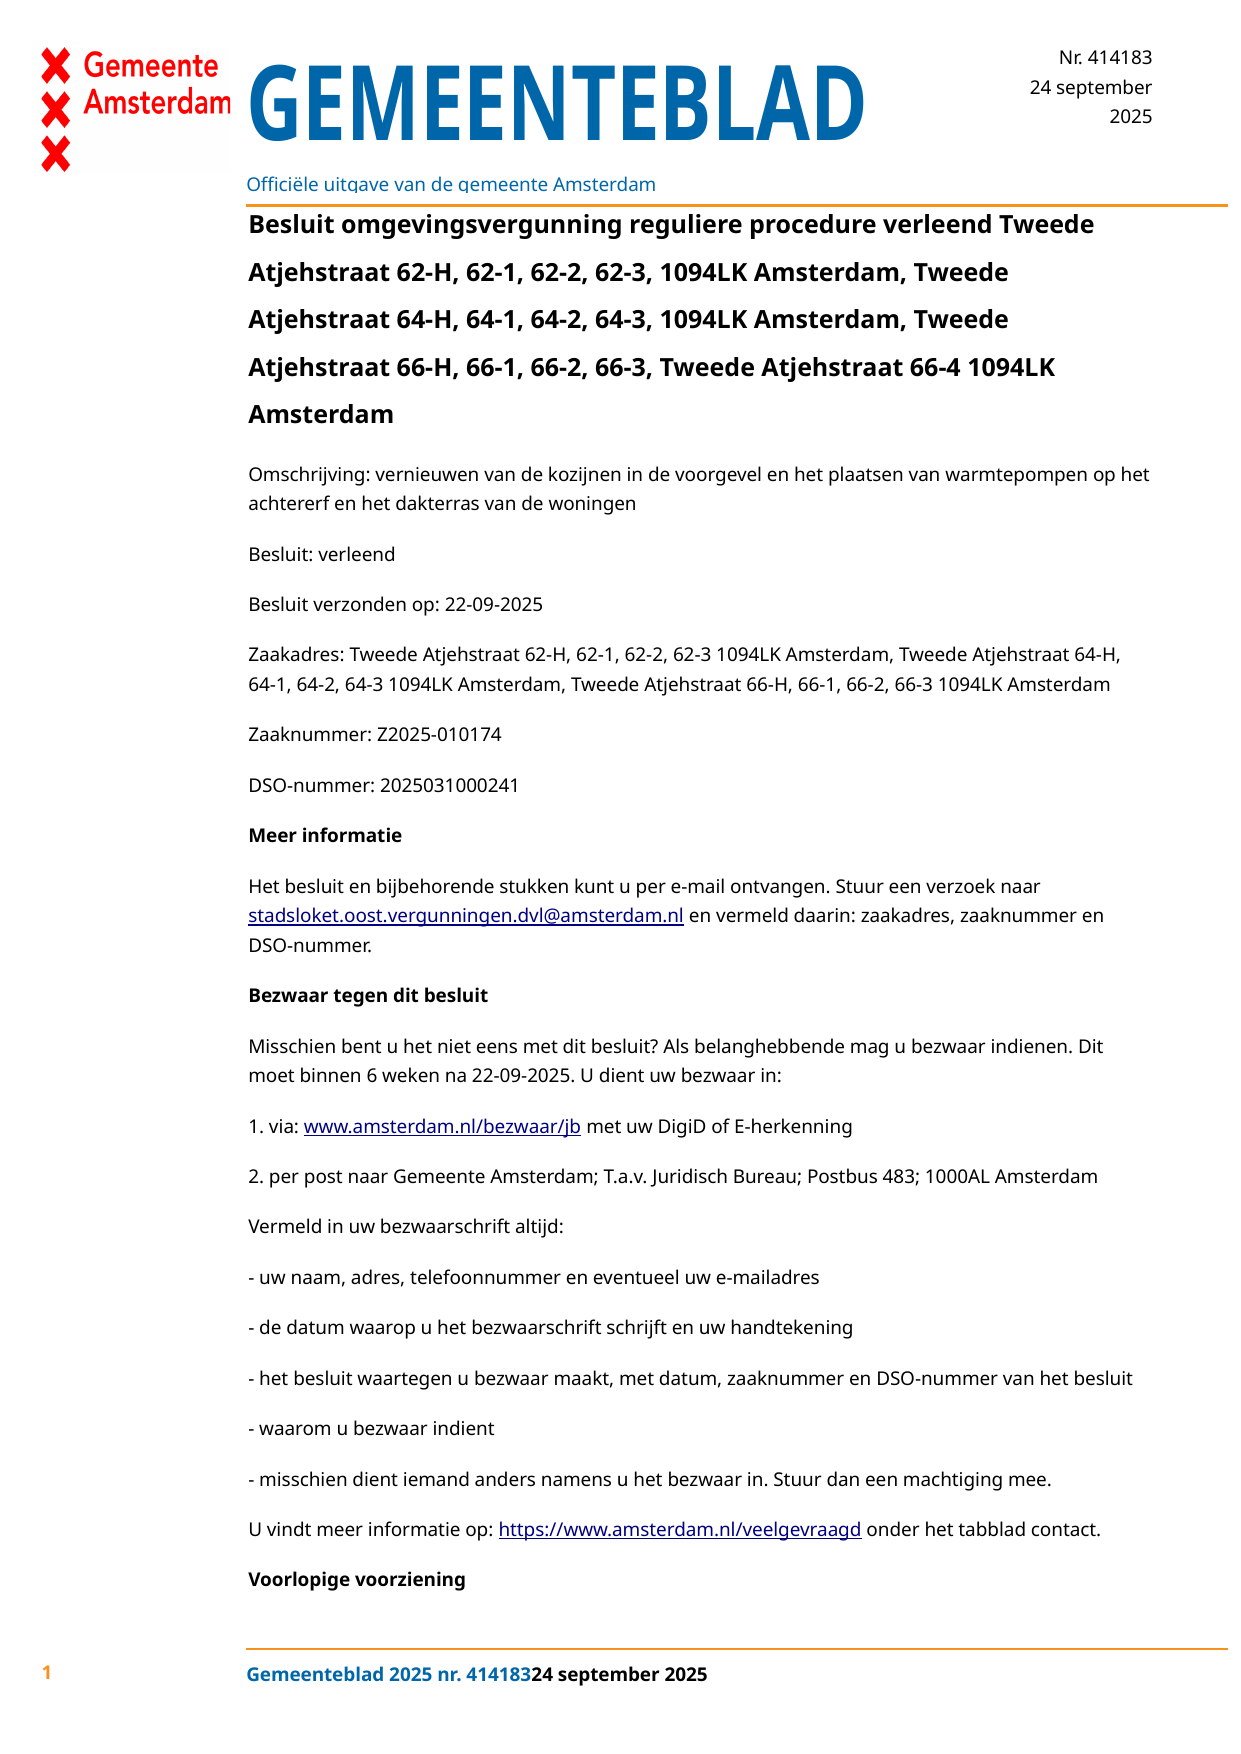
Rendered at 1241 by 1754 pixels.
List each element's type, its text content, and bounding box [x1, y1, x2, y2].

text Besluit verzonden op: 22-09-2025 [248, 591, 1152, 617]
text Zaakadres: Tweede Atjehstraat 62-H, 62-1, 62-2, 62-3 1094LK Amsterdam, Tweede Atjehstraat 64-H, 64-1, 64-2, 64-3 1094LK Amsterdam, Tweede Atjehstraat 66-H, 66-1, 66-2, 66-3 1094LK Amsterdam [248, 642, 1152, 697]
text Vermeld in uw bezwaarschrift altijd: [248, 1214, 1152, 1239]
text Meer informatie [248, 822, 1152, 848]
text Bezwaar tegen dit besluit [248, 982, 1152, 1008]
text Het besluit en bijbehorende stukken kunt u per e-mail ontvangen. Stuur een verzoek naar stadsloket.oost.vergunningen.dvl@amsterdam.nl en vermeld daarin: zaakadres, zaaknummer en DSO-nummer. [248, 873, 1152, 958]
text Besluit omgevingsvergunning reguliere procedure verleend Tweede Atjehstraat 62-H, 62-1, 62-2, 62-3, 1094LK Amsterdam, Tweede Atjehstraat 64-H, 64-1, 64-2, 64-3, 1094LK Amsterdam, Tweede Atjehstraat 66-H, 66-1, 66-2, 66-3, Tweede Atjehstraat 66-4 1094LK Amsterdam [248, 207, 1152, 431]
text - waarom u bezwaar indient [248, 1415, 1152, 1441]
text Besluit: verleend [248, 541, 1152, 566]
text 1. via: www.amsterdam.nl/bezwaar/jb met uw DigiD of E-herkenning [248, 1113, 1152, 1138]
text 2. per post naar Gemeente Amsterdam; T.a.v. Juridisch Bureau; Postbus 483; 1000AL Amsterdam [248, 1163, 1152, 1189]
text - uw naam, adres, telefoonnummer en eventueel uw e-mailadres [248, 1264, 1152, 1290]
text Zaaknummer: Z2025-010174 [248, 722, 1152, 747]
text Omschrijving: vernieuwen van de kozijnen in de voorgevel en het plaatsen van warmtepompen op het achtererf en het dakterras van de woningen [248, 461, 1152, 516]
text Voorlopige voorziening [248, 1567, 1152, 1592]
text - het besluit waartegen u bezwaar maakt, met datum, zaaknummer en DSO-nummer van het besluit [248, 1365, 1152, 1391]
picture [41, 47, 231, 172]
text Misschien bent u het niet eens met dit besluit? Als belanghebbende mag u bezwaar indienen. Dit moet binnen 6 weken na 22-09-2025. U dient uw bezwaar in: [248, 1033, 1152, 1088]
text DSO-nummer: 2025031000241 [248, 772, 1152, 798]
text U vindt meer informatie op: https://www.amsterdam.nl/veelgevraagd onder het tabblad contact. [248, 1516, 1152, 1542]
text - misschien dient iemand anders namens u het bezwaar in. Stuur dan een machtiging mee. [248, 1466, 1152, 1491]
text - de datum waarop u het bezwaarschrift schrijft en uw handtekening [248, 1314, 1152, 1340]
